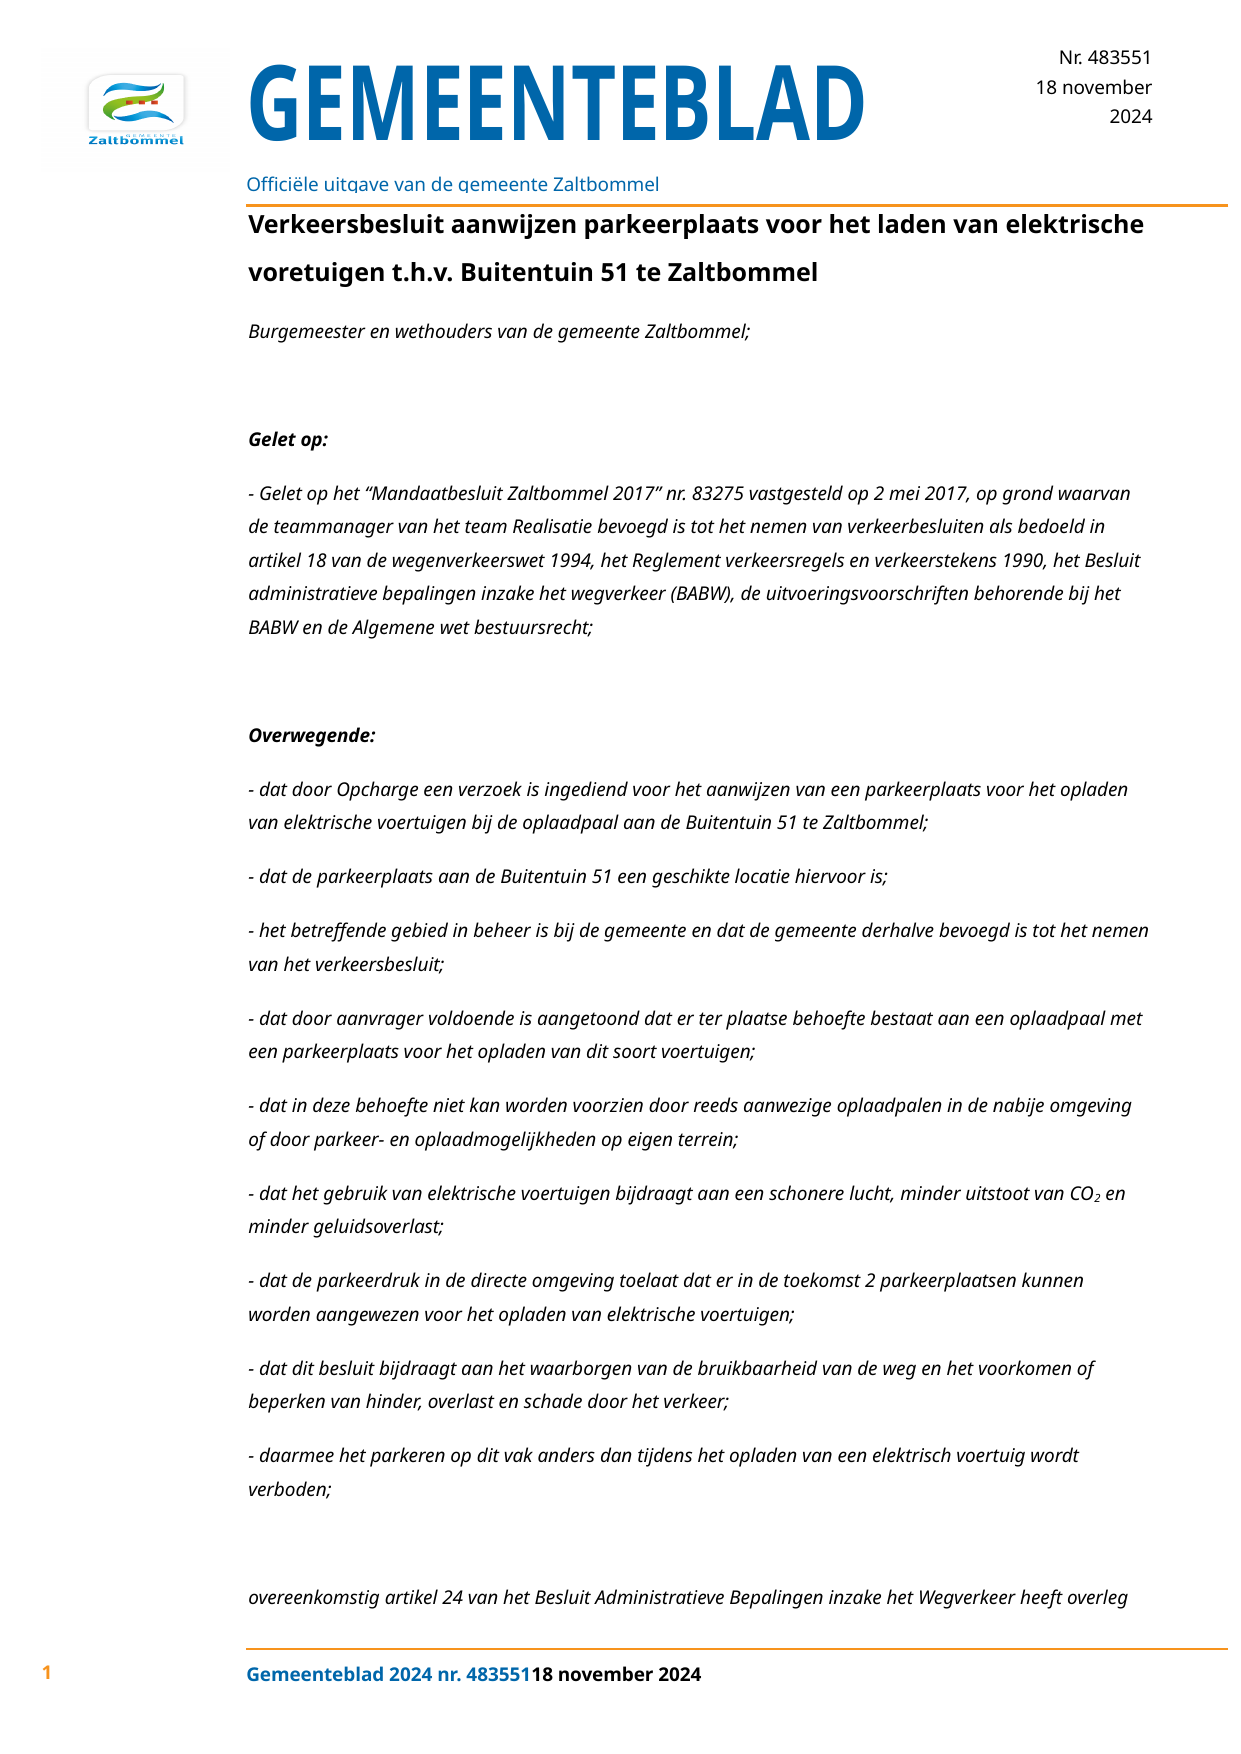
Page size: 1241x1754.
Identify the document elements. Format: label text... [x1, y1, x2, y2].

text - daarmee het parkeren op dit vak anders dan tijdens het opladen van een elektrisch voertuig wordt verboden; [248, 1443, 1152, 1502]
text - dat het gebruik van elektrische voertuigen bijdraagt aan een schonere lucht, minder uitstoot van CO2 en minder geluidsoverlast; [248, 1180, 1152, 1239]
text Overwegende: [248, 722, 1152, 748]
text - dat de parkeerdruk in de directe omgeving toelaat dat er in de toekomst 2 parkeerplaatsen kunnen worden aangewezen voor het opladen van elektrische voertuigen; [248, 1268, 1152, 1327]
text - dat door aanvrager voldoende is aangetoond dat er ter plaatse behoefte bestaat aan een oplaadpaal met een parkeerplaats voor het opladen van dit soort voertuigen; [248, 1005, 1152, 1064]
text Verkeersbesluit aanwijzen parkeerplaats voor het laden van elektrische voretuigen t.h.v. Buitentuin 51 te Zaltbommel [248, 207, 1152, 288]
text - dat door Opcharge een verzoek is ingediend voor het aanwijzen van een parkeerplaats voor het opladen van elektrische voertuigen bij de oplaadpaal aan de Buitentuin 51 te Zaltbommel; [248, 776, 1152, 835]
text - Gelet op het “Mandaatbesluit Zaltbommel 2017” nr. 83275 vastgesteld op 2 mei 2017, op grond waarvan de teammanager van het team Realisatie bevoegd is tot het nemen van verkeerbesluiten als bedoeld in artikel 18 van de wegenverkeerswet 1994, het Reglement verkeersregels en verkeerstekens 1990, het Besluit administratieve bepalingen inzake het wegverkeer (BABW), de uitvoeringsvoorschriften behorende bij het BABW en de Algemene wet bestuursrecht; [248, 480, 1152, 639]
text - dat de parkeerplaats aan de Buitentuin 51 een geschikte locatie hiervoor is; [248, 863, 1152, 889]
text Burgemeester en wethouders van de gemeente Zaltbommel; [248, 318, 1152, 344]
text - dat dit besluit bijdraagt aan het waarborgen van de bruikbaarheid van de weg en het voorkomen of beperken van hinder, overlast en schade door het verkeer; [248, 1355, 1152, 1414]
picture [41, 47, 231, 172]
text - dat in deze behoefte niet kan worden voorzien door reeds aanwezige oplaadpalen in de nabije omgeving of door parkeer- en oplaadmogelijkheden op eigen terrein; [248, 1093, 1152, 1152]
text overeenkomstig artikel 24 van het Besluit Administratieve Bepalingen inzake het Wegverkeer heeft overleg [248, 1584, 1152, 1610]
text Gelet op: [248, 426, 1152, 452]
text - het betreffende gebied in beheer is bij de gemeente en dat de gemeente derhalve bevoegd is tot het nemen van het verkeersbesluit; [248, 918, 1152, 977]
